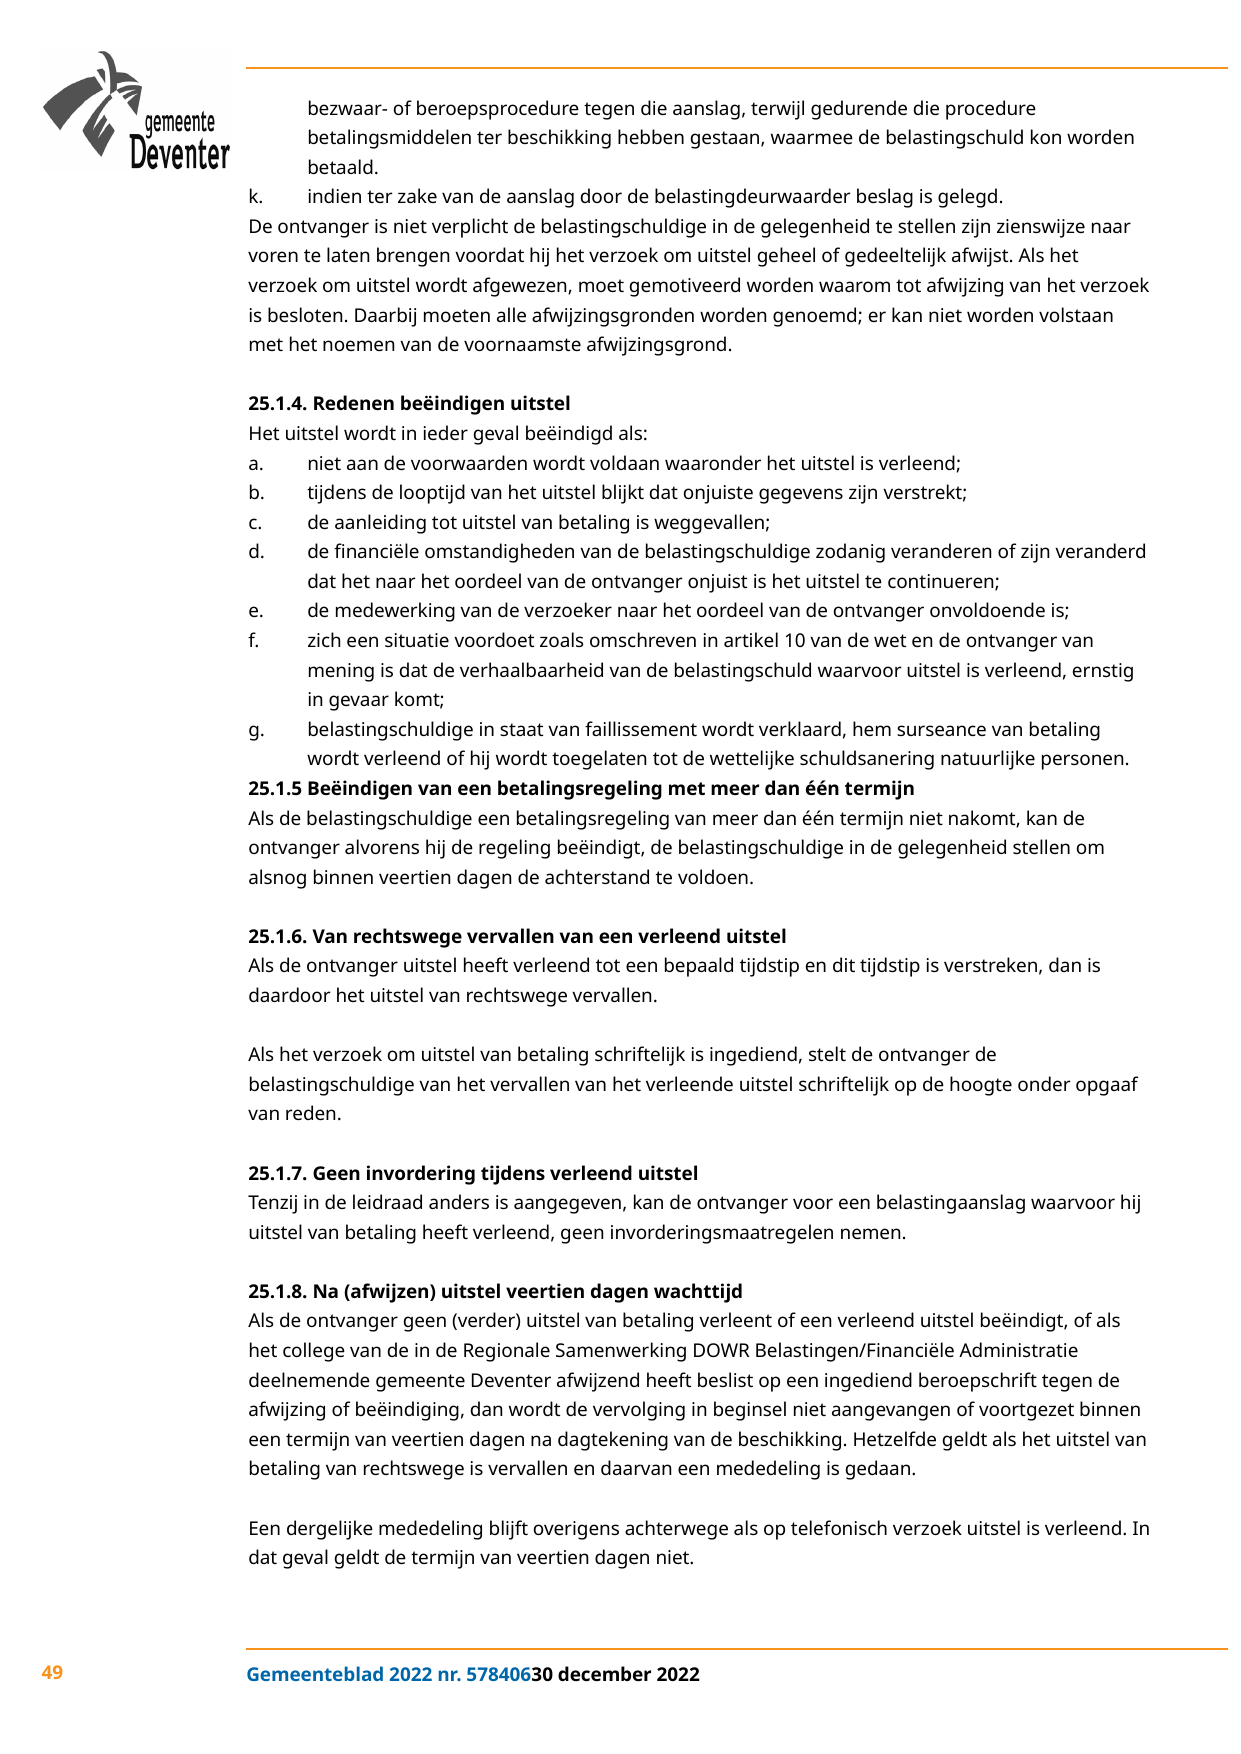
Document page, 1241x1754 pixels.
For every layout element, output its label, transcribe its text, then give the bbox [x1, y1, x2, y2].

text Als de ontvanger uitstel heeft verleend tot een bepaald tijdstip en dit tijdstip is verstreken, dan is daardoor het uitstel van rechtswege vervallen. [248, 953, 1152, 1008]
text Als het verzoek om uitstel van betaling schriftelijk is ingediend, stelt de ontvanger de belastingschuldige van het vervallen van het verleende uitstel schriftelijk op de hoogte onder opgaaf van reden. [248, 1041, 1152, 1126]
list indien ter zake van de aanslag door de belastingdeurwaarder beslag is gelegd. [248, 183, 1152, 209]
text Een dergelijke mededeling blijft overigens achterwege als op telefonisch verzoek uitstel is verleend. In dat geval geldt de termijn van veertien dagen niet. [248, 1515, 1152, 1570]
list de aanleiding tot uitstel van betaling is weggevallen; [248, 509, 1152, 535]
picture [41, 47, 231, 172]
list tijdens de looptijd van het uitstel blijkt dat onjuiste gegevens zijn verstrekt; [248, 479, 1152, 505]
list niet aan de voorwaarden wordt voldaan waaronder het uitstel is verleend; [248, 450, 1152, 476]
text Als de belastingschuldige een betalingsregeling van meer dan één termijn niet nakomt, kan de ontvanger alvorens hij de regeling beëindigt, de belastingschuldige in de gelegenheid stellen om alsnog binnen veertien dagen de achterstand te voldoen. [248, 805, 1152, 890]
text 25.1.7. Geen invordering tijdens verleend uitstel [248, 1160, 1152, 1186]
list zich een situatie voordoet zoals omschreven in artikel 10 van de wet en de ontvanger van mening is dat de verhaalbaarheid van de belastingschuld waarvoor uitstel is verleend, ernstig in gevaar komt; [248, 627, 1152, 712]
list de medewerking van de verzoeker naar het oordeel van de ontvanger onvoldoende is; [248, 598, 1152, 623]
text 25.1.5 Beëindigen van een betalingsregeling met meer dan één termijn [248, 775, 1152, 801]
text De ontvanger is niet verplicht de belastingschuldige in de gelegenheid te stellen zijn zienswijze naar voren te laten brengen voordat hij het verzoek om uitstel geheel of gedeeltelijk afwijst. Als het verzoek om uitstel wordt afgewezen, moet gemotiveerd worden waarom tot afwijzing van het verzoek is besloten. Daarbij moeten alle afwijzingsgronden worden genoemd; er kan niet worden volstaan met het noemen van de voornaamste afwijzingsgrond. [248, 213, 1152, 357]
text Als de ontvanger geen (verder) uitstel van betaling verleent of een verleend uitstel beëindigt, of als het college van de in de Regionale Samenwerking DOWR Belastingen/Financiële Administratie deelnemende gemeente Deventer afwijzend heeft beslist op een ingediend beroepschrift tegen de afwijzing of beëindiging, dan wordt de vervolging in beginsel niet aangevangen of voortgezet binnen een termijn van veertien dagen na dagtekening van de beschikking. Hetzelfde geldt als het uitstel van betaling van rechtswege is vervallen en daarvan een mededeling is gedaan. [248, 1308, 1152, 1481]
list belastingschuldige in staat van faillissement wordt verklaard, hem surseance van betaling wordt verleend of hij wordt toegelaten tot de wettelijke schuldsanering natuurlijke personen. [248, 716, 1152, 771]
text Het uitstel wordt in ieder geval beëindigd als: [248, 420, 1152, 446]
text 25.1.4. Redenen beëindigen uitstel [248, 391, 1152, 416]
list bezwaar- of beroepsprocedure tegen die aanslag, terwijl gedurende die procedure betalingsmiddelen ter beschikking hebben gestaan, waarmee de belastingschuld kon worden betaald. [248, 95, 1152, 180]
list de financiële omstandigheden van de belastingschuldige zodanig veranderen of zijn veranderd dat het naar het oordeel van de ontvanger onjuist is het uitstel te continueren; [248, 538, 1152, 594]
text 25.1.8. Na (afwijzen) uitstel veertien dagen wachttijd [248, 1278, 1152, 1304]
text Tenzij in de leidraad anders is aangegeven, kan de ontvanger voor een belastingaanslag waarvoor hij uitstel van betaling heeft verleend, geen invorderingsmaatregelen nemen. [248, 1189, 1152, 1245]
text 25.1.6. Van rechtswege vervallen van een verleend uitstel [248, 923, 1152, 949]
